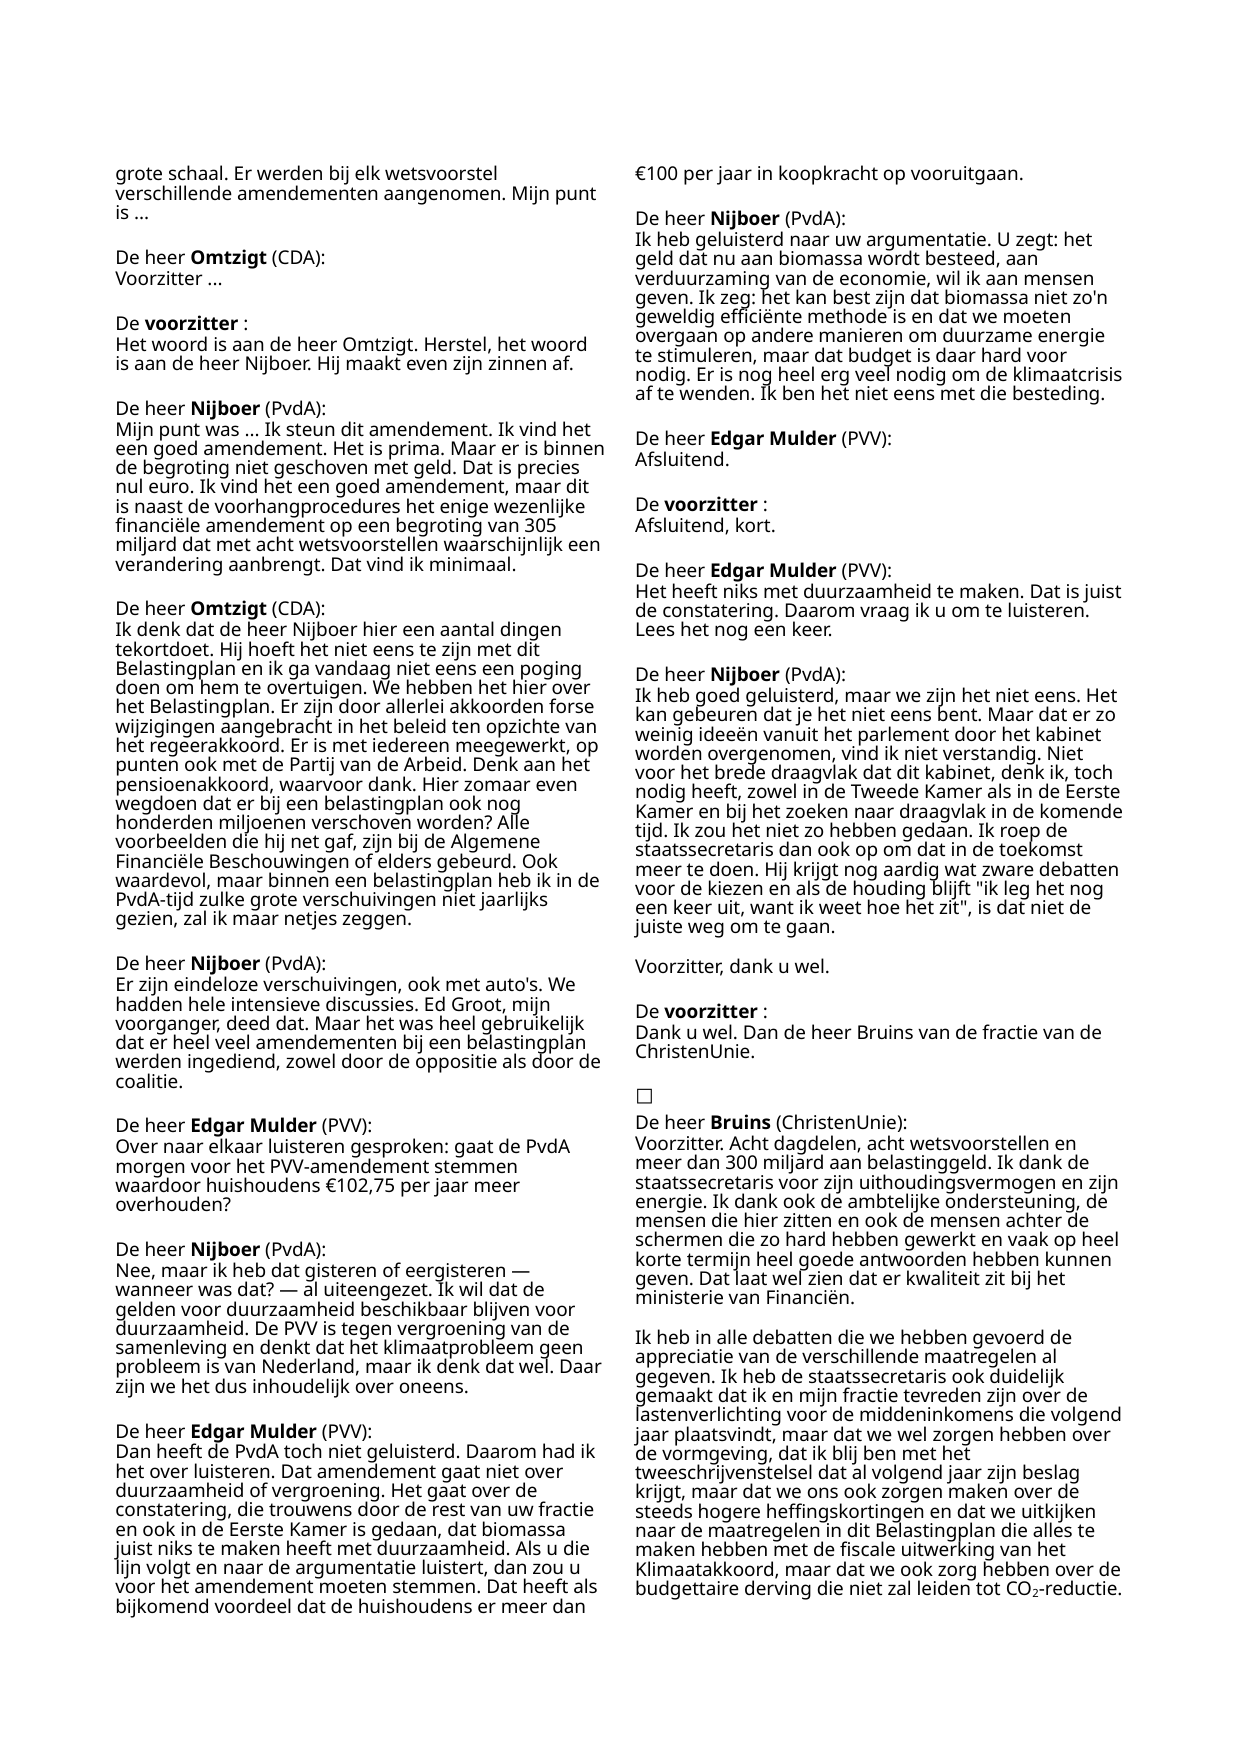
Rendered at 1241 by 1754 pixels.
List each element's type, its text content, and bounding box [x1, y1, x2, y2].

text De heer Edgar Mulder (PVV): [635, 425, 1125, 451]
text Voorzitter, dank u wel. [635, 958, 1125, 978]
text De heer Edgar Mulder (PVV): [115, 1113, 605, 1138]
text De heer Nijboer (PvdA): [115, 1236, 605, 1262]
text Ik heb geluisterd naar uw argumentatie. U zegt: het geld dat nu aan biomassa wordt besteed, aan verduurzaming van de economie, wil ik aan mensen geven. Ik zeg: het kan best zijn dat biomassa niet zo'n geweldig efficiënte methode is en dat we moeten overgaan op andere manieren om duurzame energie te stimuleren, maar dat budget is daar hard voor nodig. Er is nog heel erg veel nodig om de klimaatcrisis af te wenden. Ik ben het niet eens met die besteding. [635, 231, 1125, 404]
text Dank u wel. Dan de heer Bruins van de fractie van de ChristenUnie. [635, 1024, 1125, 1063]
text Nee, maar ik heb dat gisteren of eergisteren — wanneer was dat? — al uiteengezet. Ik wil dat de gelden voor duurzaamheid beschikbaar blijven voor duurzaamheid. De PVV is tegen vergroening van de samenleving en denkt dat het klimaatprobleem geen probleem is van Nederland, maar ik denk dat wel. Daar zijn we het dus inhoudelijk over oneens. [115, 1262, 605, 1397]
text Ik heb goed geluisterd, maar we zijn het niet eens. Het kan gebeuren dat je het niet eens bent. Maar dat er zo weinig ideeën vanuit het parlement door het kabinet worden overgenomen, vind ik niet verstandig. Niet voor het brede draagvlak dat dit kabinet, denk ik, toch nodig heeft, zowel in de Tweede Kamer als in de Eerste Kamer en bij het zoeken naar draagvlak in de komende tijd. Ik zou het niet zo hebben gedaan. Ik roep de staatssecretaris dan ook op om dat in de toekomst meer te doen. Hij krijgt nog aardig wat zware debatten voor de kiezen en als de houding blijft "ik leg het nog een keer uit, want ik weet hoe het zit", is dat niet de juiste weg om te gaan. [635, 687, 1125, 938]
text Afsluitend. [635, 451, 1125, 470]
text Dan heeft de PvdA toch niet geluisterd. Daarom had ik het over luisteren. Dat amendement gaat niet over duurzaamheid of vergroening. Het gaat over de constatering, die trouwens door de rest van uw fractie en ook in de Eerste Kamer is gedaan, dat biomassa juist niks te maken heeft met duurzaamheid. Als u die lijn volgt en naar de argumentatie luistert, dan zou u voor het amendement moeten stemmen. Dat heeft als bijkomend voordeel dat de huishoudens er meer dan [115, 1443, 605, 1617]
text De heer Omtzigt (CDA): [115, 596, 605, 621]
text grote schaal. Er werden bij elk wetsvoorstel verschillende amendementen aangenomen. Mijn punt is ... [115, 165, 605, 223]
text De heer Nijboer (PvdA): [635, 661, 1125, 687]
text Over naar elkaar luisteren gesproken: gaat de PvdA morgen voor het PVV-amendement stemmen waardoor huishoudens €102,75 per jaar meer overhouden? [115, 1138, 605, 1216]
text De voorzitter : [115, 310, 605, 336]
text De heer Nijboer (PvdA): [115, 395, 605, 421]
text De heer Bruins (ChristenUnie): [635, 1109, 1125, 1135]
text Afsluitend, kort. [635, 517, 1125, 536]
text Het heeft niks met duurzaamheid te maken. Dat is juist de constatering. Daarom vraag ik u om te luisteren. Lees het nog een keer. [635, 583, 1125, 641]
text De heer Edgar Mulder (PVV): [115, 1418, 605, 1443]
text Ik heb in alle debatten die we hebben gevoerd de appreciatie van de verschillende maatregelen al gegeven. Ik heb de staatssecretaris ook duidelijk gemaakt dat ik en mijn fractie tevreden zijn over de lastenverlichting voor de middeninkomens die volgend jaar plaatsvindt, maar dat we wel zorgen hebben over de vormgeving, dat ik blij ben met het tweeschrijvenstelsel dat al volgend jaar zijn beslag krijgt, maar dat we ons ook zorgen maken over de steeds hogere heffingskortingen en dat we uitkijken naar de maatregelen in dit Belastingplan die alles te maken hebben met de fiscale uitwerking van het Klimaatakkoord, maar dat we ook zorg hebben over de budgettaire derving die niet zal leiden tot CO2-reductie. [635, 1329, 1125, 1599]
text Voorzitter ... [115, 270, 605, 289]
text De heer Edgar Mulder (PVV): [635, 557, 1125, 583]
text De heer Nijboer (PvdA): [635, 205, 1125, 231]
text Het woord is aan de heer Omtzigt. Herstel, het woord is aan de heer Nijboer. Hij maakt even zijn zinnen af. [115, 336, 605, 374]
text De voorzitter : [635, 998, 1125, 1024]
text ⬜ [635, 1084, 1125, 1109]
text De heer Nijboer (PvdA): [115, 951, 605, 976]
text Er zijn eindeloze verschuivingen, ook met auto's. We hadden hele intensieve discussies. Ed Groot, mijn voorganger, deed dat. Maar het was heel gebruikelijk dat er heel veel amendementen bij een belastingplan werden ingediend, zowel door de oppositie als door de coalitie. [115, 976, 605, 1092]
text De voorzitter : [635, 491, 1125, 517]
text Ik denk dat de heer Nijboer hier een aantal dingen tekortdoet. Hij hoeft het niet eens te zijn met dit Belastingplan en ik ga vandaag niet eens een poging doen om hem te overtuigen. We hebben het hier over het Belastingplan. Er zijn door allerlei akkoorden forse wijzigingen aangebracht in het beleid ten opzichte van het regeerakkoord. Er is met iedereen meegewerkt, op punten ook met de Partij van de Arbeid. Denk aan het pensioenakkoord, waarvoor dank. Hier zomaar even wegdoen dat er bij een belastingplan ook nog honderden miljoenen verschoven worden? Alle voorbeelden die hij net gaf, zijn bij de Algemene Financiële Beschouwingen of elders gebeurd. Ook waardevol, maar binnen een belastingplan heb ik in de PvdA-tijd zulke grote verschuivingen niet jaarlijks gezien, zal ik maar netjes zeggen. [115, 621, 605, 930]
text €100 per jaar in koopkracht op vooruitgaan. [635, 165, 1125, 184]
text Mijn punt was ... Ik steun dit amendement. Ik vind het een goed amendement. Het is prima. Maar er is binnen de begroting niet geschoven met geld. Dat is precies nul euro. Ik vind het een goed amendement, maar dit is naast de voorhangprocedures het enige wezenlijke financiële amendement op een begroting van 305 miljard dat met acht wetsvoorstellen waarschijnlijk een verandering aanbrengt. Dat vind ik minimaal. [115, 421, 605, 575]
text De heer Omtzigt (CDA): [115, 244, 605, 270]
text Voorzitter. Acht dagdelen, acht wetsvoorstellen en meer dan 300 miljard aan belastinggeld. Ik dank de staatssecretaris voor zijn uithoudingsvermogen en zijn energie. Ik dank ook de ambtelijke ondersteuning, de mensen die hier zitten en ook de mensen achter de schermen die zo hard hebben gewerkt en vaak op heel korte termijn heel goede antwoorden hebben kunnen geven. Dat laat wel zien dat er kwaliteit zit bij het ministerie van Financiën. [635, 1135, 1125, 1308]
